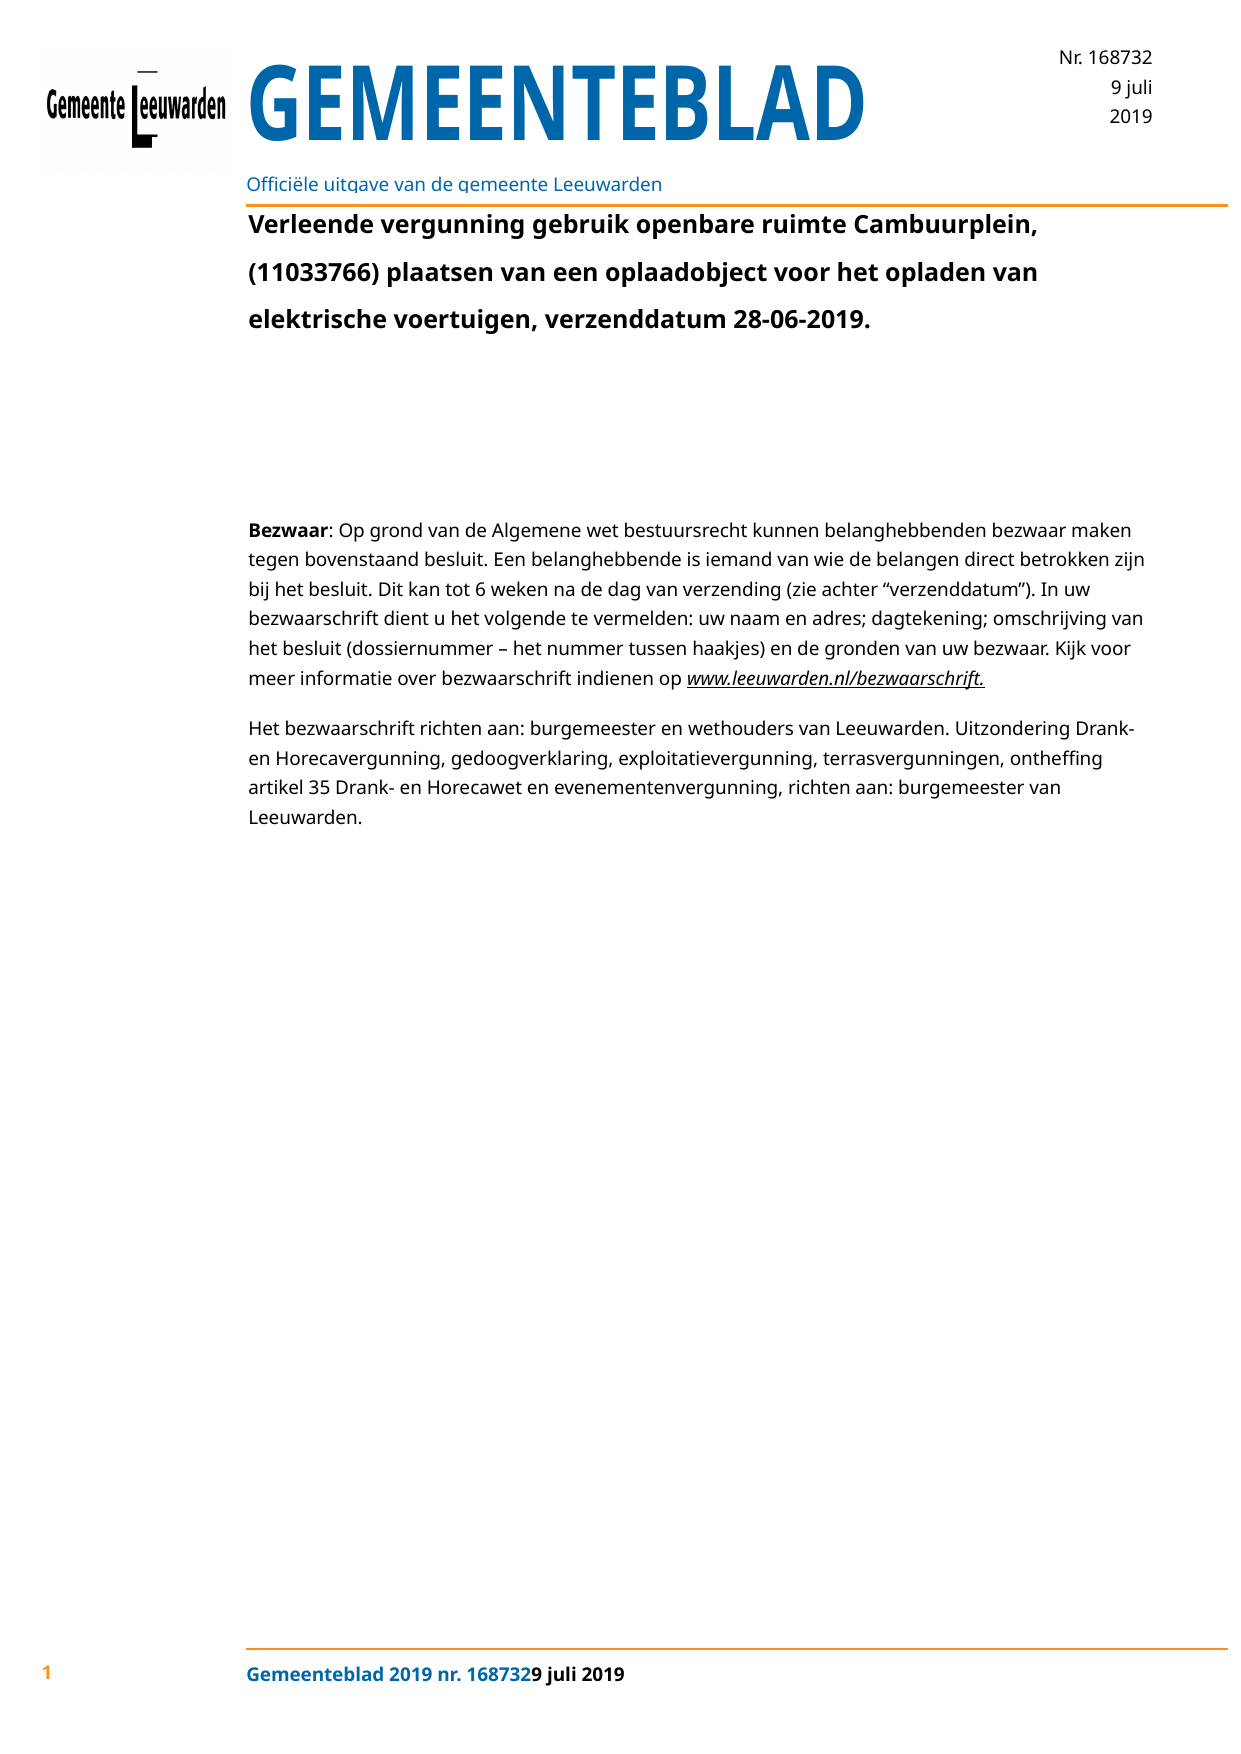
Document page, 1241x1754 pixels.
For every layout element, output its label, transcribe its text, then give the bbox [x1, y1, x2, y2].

picture [41, 47, 231, 172]
text Het bezwaarschrift richten aan: burgemeester en wethouders van Leeuwarden. Uitzondering Drank- en Horecavergunning, gedoogverklaring, exploitatievergunning, terrasvergunningen, ontheffing artikel 35 Drank- en Horecawet en evenementenvergunning, richten aan: burgemeester van Leeuwarden. [248, 715, 1152, 829]
text Verleende vergunning gebruik openbare ruimte Cambuurplein, (11033766) plaatsen van een oplaadobject voor het opladen van elektrische voertuigen, verzenddatum 28-06-2019. [248, 207, 1152, 336]
text Bezwaar: Op grond van de Algemene wet bestuursrecht kunnen belanghebbenden bezwaar maken tegen bovenstaand besluit. Een belanghebbende is iemand van wie de belangen direct betrokken zijn bij het besluit. Dit kan tot 6 weken na de dag van verzending (zie achter “verzenddatum”). In uw bezwaarschrift dient u het volgende te vermelden: uw naam en adres; dagtekening; omschrijving van het besluit (dossiernummer – het nummer tussen haakjes) en de gronden van uw bezwaar. Kijk voor meer informatie over bezwaarschrift indienen op www.leeuwarden.nl/bezwaarschrift. [248, 517, 1152, 690]
